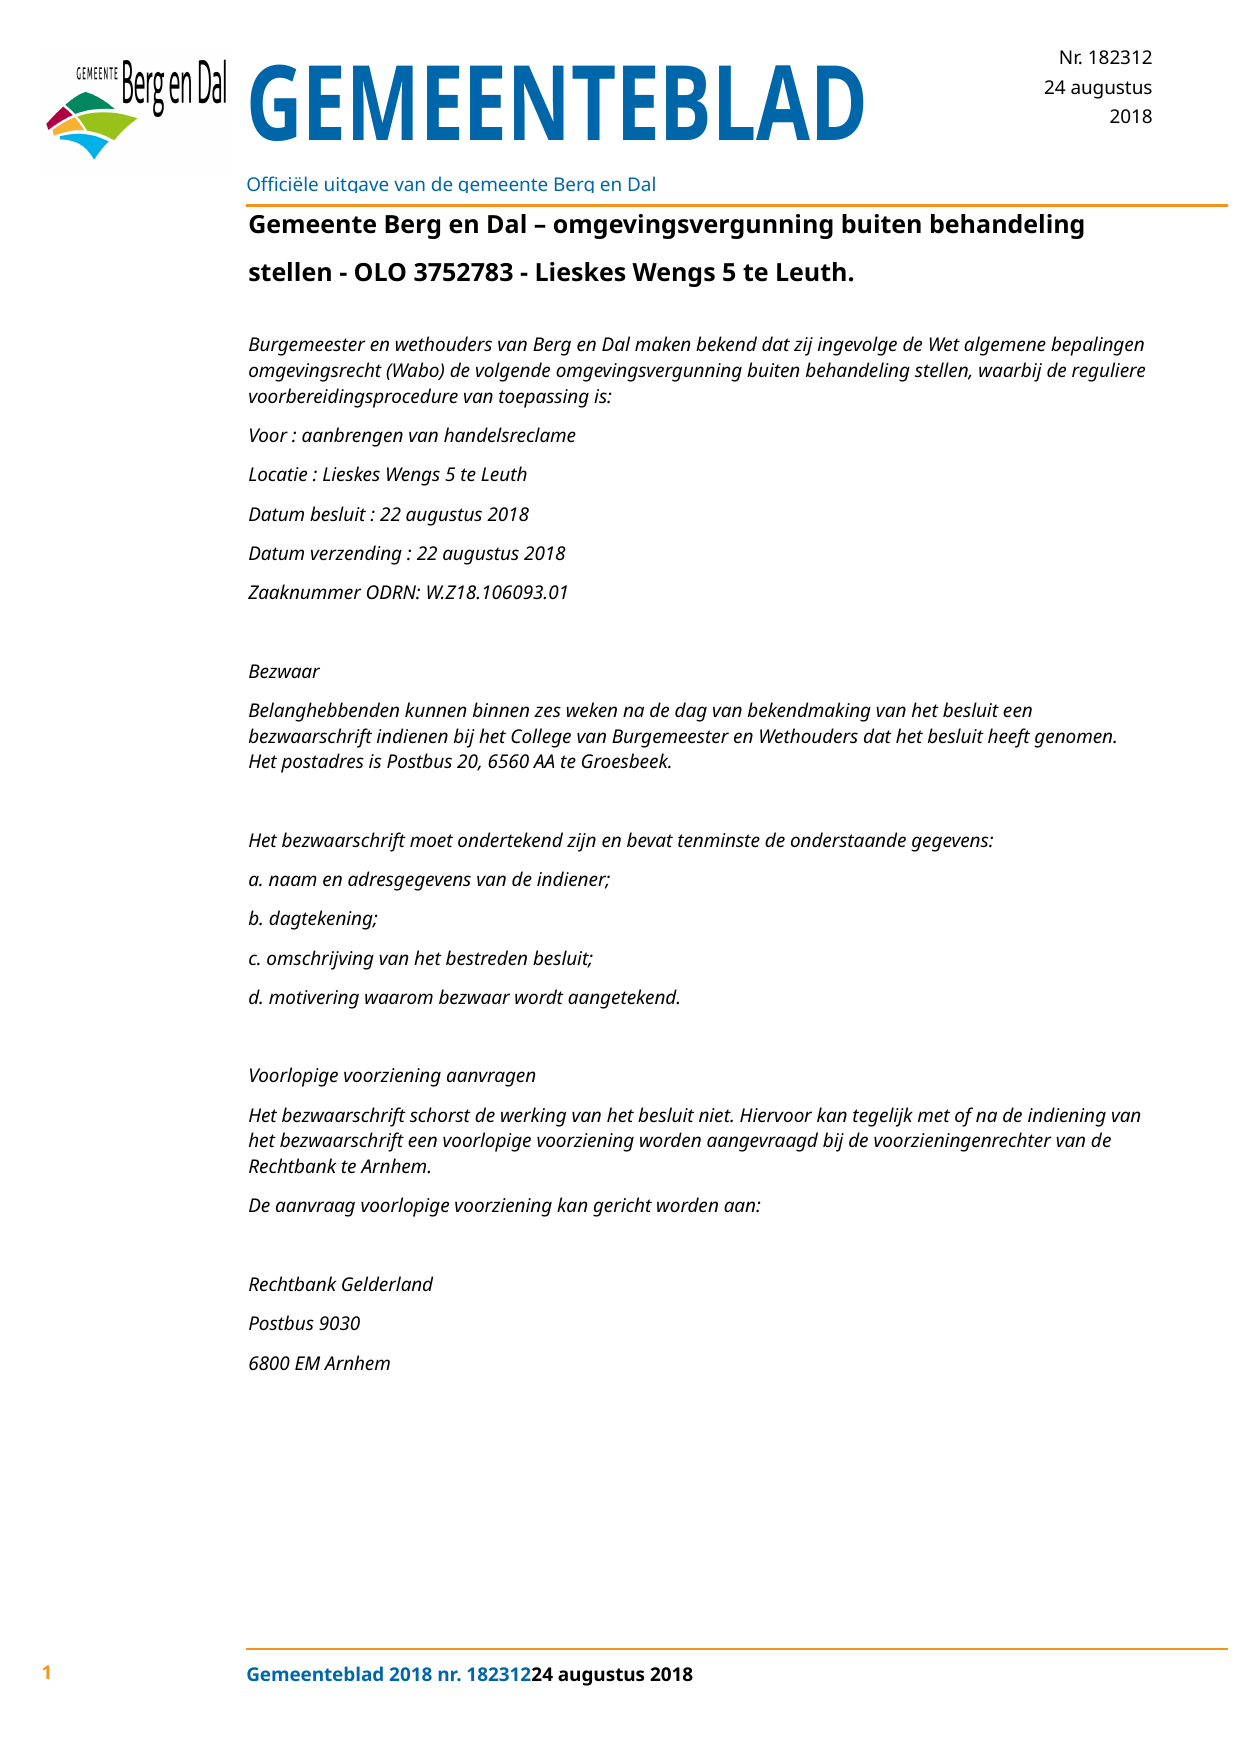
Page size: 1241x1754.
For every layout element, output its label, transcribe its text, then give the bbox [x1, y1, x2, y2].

text Voor : aanbrengen van handelsreclame [248, 422, 1152, 448]
text Bezwaar [248, 658, 1152, 683]
text Voorlopige voorziening aanvragen [248, 1063, 1152, 1088]
text Burgemeester en wethouders van Berg en Dal maken bekend dat zij ingevolge de Wet algemene bepalingen omgevingsrecht (Wabo) de volgende omgevingsvergunning buiten behandeling stellen, waarbij de reguliere voorbereidingsprocedure van toepassing is: [248, 331, 1152, 409]
text Datum besluit : 22 augustus 2018 [248, 501, 1152, 526]
text d. motivering waarom bezwaar wordt aangetekend. [248, 984, 1152, 1010]
text Locatie : Lieskes Wengs 5 te Leuth [248, 461, 1152, 487]
text c. omschrijving van het bestreden besluit; [248, 945, 1152, 971]
text Postbus 9030 [248, 1311, 1152, 1336]
text Rechtbank Gelderland [248, 1271, 1152, 1297]
text a. naam en adresgegevens van de indiener; [248, 866, 1152, 892]
text De aanvraag voorlopige voorziening kan gericht worden aan: [248, 1193, 1152, 1218]
text Belanghebbenden kunnen binnen zes weken na de dag van bekendmaking van het besluit een bezwaarschrift indienen bij het College van Burgemeester en Wethouders dat het besluit heeft genomen. Het postadres is Postbus 20, 6560 AA te Groesbeek. [248, 697, 1152, 774]
text b. dagtekening; [248, 906, 1152, 931]
text Zaaknummer ODRN: W.Z18.106093.01 [248, 579, 1152, 605]
text Datum verzending : 22 augustus 2018 [248, 540, 1152, 566]
text Het bezwaarschrift moet ondertekend zijn en bevat tenminste de onderstaande gegevens: [248, 827, 1152, 853]
text Gemeente Berg en Dal – omgevingsvergunning buiten behandeling stellen - OLO 3752783 - Lieskes Wengs 5 te Leuth. [248, 207, 1152, 288]
text 6800 EM Arnhem [248, 1350, 1152, 1376]
text Het bezwaarschrift schorst de werking van het besluit niet. Hiervoor kan tegelijk met of na de indiening van het bezwaarschrift een voorlopige voorziening worden aangevraagd bij de voorzieningenrechter van de Rechtbank te Arnhem. [248, 1102, 1152, 1179]
picture [41, 47, 231, 172]
